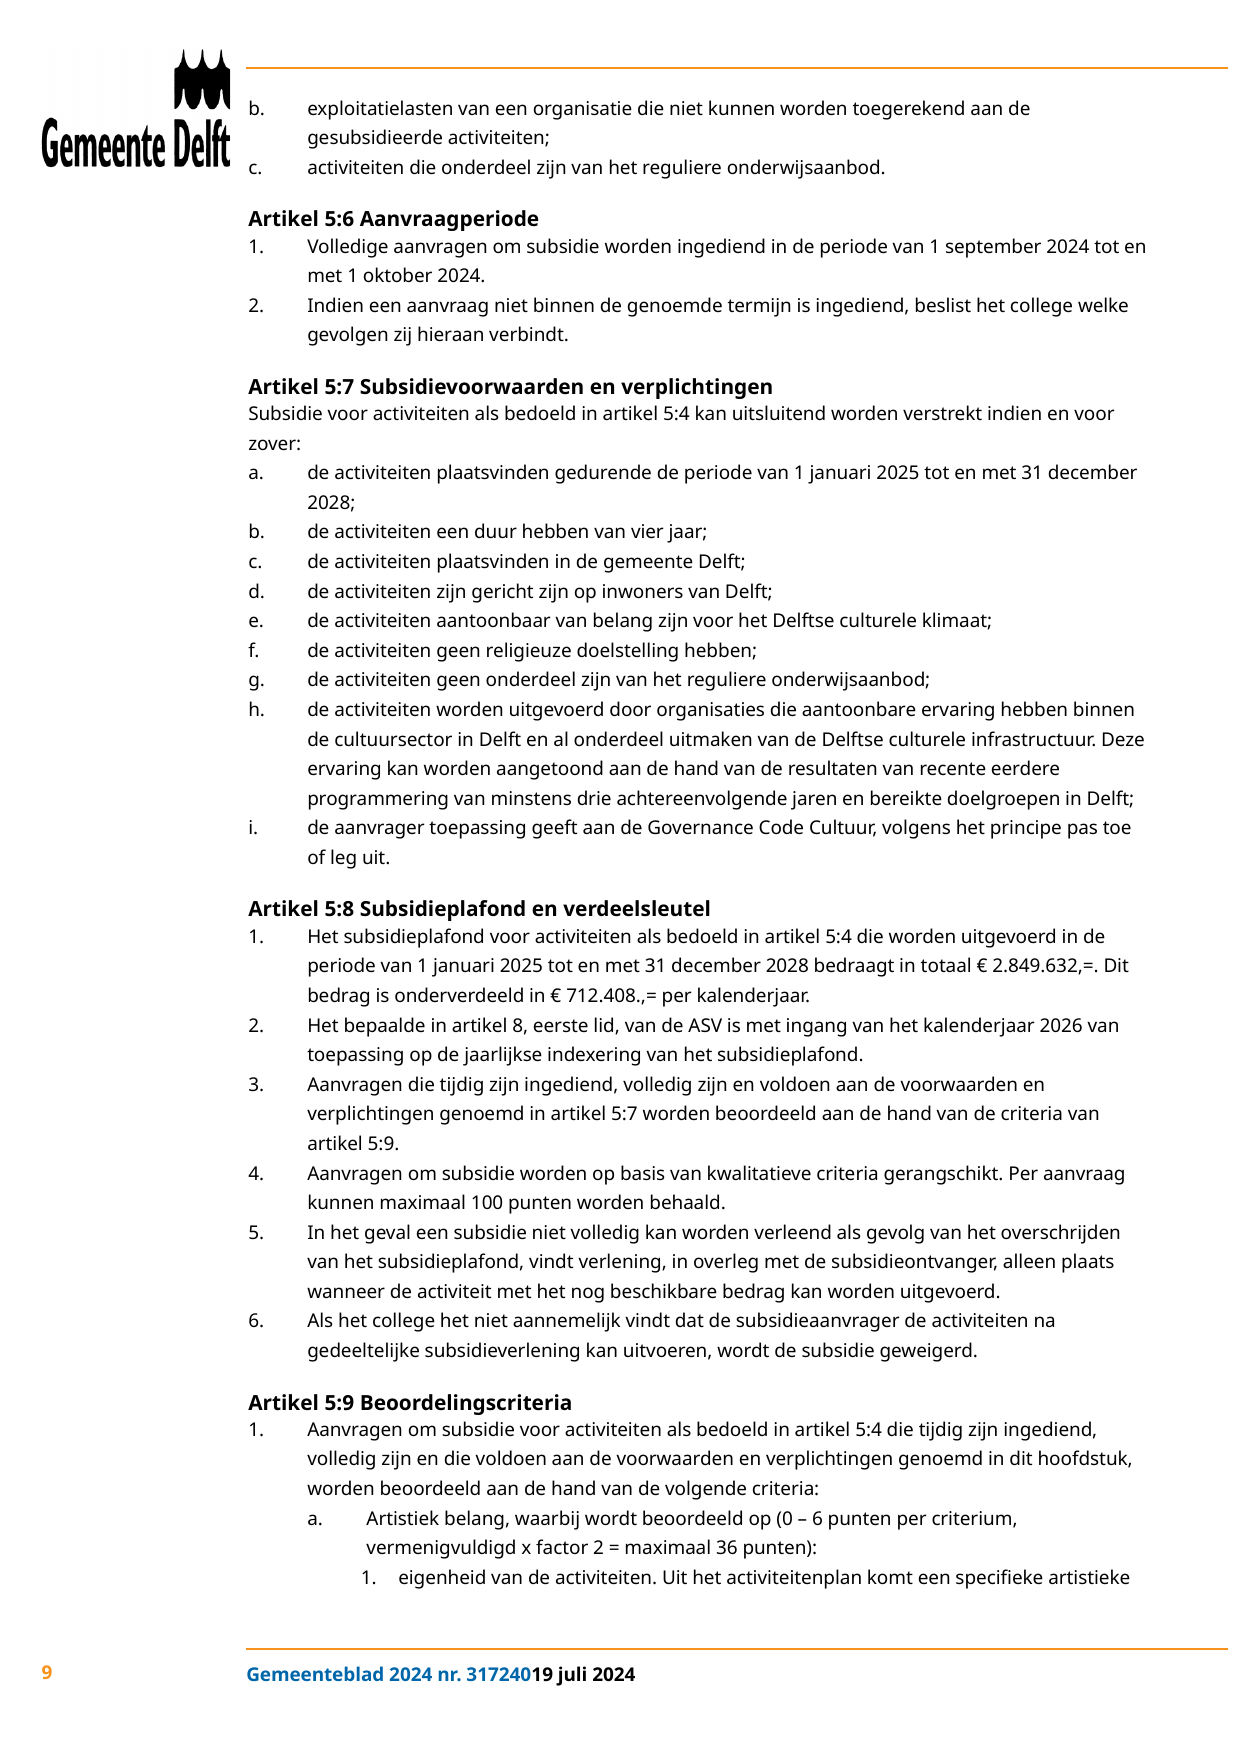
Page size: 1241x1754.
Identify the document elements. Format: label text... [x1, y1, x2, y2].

list de activiteiten geen religieuze doelstelling hebben; [248, 637, 1152, 663]
list exploitatielasten van een organisatie die niet kunnen worden toegerekend aan de gesubsidieerde activiteiten; [248, 95, 1152, 150]
list de activiteiten plaatsvinden in de gemeente Delft; [248, 548, 1152, 574]
list de activiteiten worden uitgevoerd door organisaties die aantoonbare ervaring hebben binnen de cultuursector in Delft en al onderdeel uitmaken van de Delftse culturele infrastructuur. Deze ervaring kan worden aangetoond aan de hand van de resultaten van recente eerdere programmering van minstens drie achtereenvolgende jaren en bereikte doelgroepen in Delft; [248, 696, 1152, 811]
list Aanvragen om subsidie worden op basis van kwalitatieve criteria gerangschikt. Per aanvraag kunnen maximaal 100 punten worden behaald. [248, 1160, 1152, 1215]
list Indien een aanvraag niet binnen de genoemde termijn is ingediend, beslist het college welke gevolgen zij hieraan verbindt. [248, 292, 1152, 347]
list Artistiek belang, waarbij wordt beoordeeld op (0 – 6 punten per criterium, vermenigvuldigd x factor 2 = maximaal 36 punten): [307, 1505, 1152, 1560]
list de activiteiten aantoonbaar van belang zijn voor het Delftse culturele klimaat; [248, 607, 1152, 633]
list eigenheid van de activiteiten. Uit het activiteitenplan komt een specifieke artistieke [361, 1564, 1152, 1590]
list Het bepaalde in artikel 8, eerste lid, van de ASV is met ingang van het kalenderjaar 2026 van toepassing op de jaarlijkse indexering van het subsidieplafond. [248, 1012, 1152, 1067]
text Artikel 5:8 Subsidieplafond en verdeelsleutel [248, 894, 1152, 923]
list In het geval een subsidie niet volledig kan worden verleend als gevolg van het overschrijden van het subsidieplafond, vindt verlening, in overleg met de subsidieontvanger, alleen plaats wanneer de activiteit met het nog beschikbare bedrag kan worden uitgevoerd. [248, 1219, 1152, 1304]
list de activiteiten een duur hebben van vier jaar; [248, 519, 1152, 544]
text Artikel 5:7 Subsidievoorwaarden en verplichtingen [248, 372, 1152, 400]
list de activiteiten zijn gericht zijn op inwoners van Delft; [248, 578, 1152, 604]
list Als het college het niet aannemelijk vindt dat de subsidieaanvrager de activiteiten na gedeeltelijke subsidieverlening kan uitvoeren, wordt de subsidie geweigerd. [248, 1308, 1152, 1363]
text Artikel 5:6 Aanvraagperiode [248, 204, 1152, 233]
list activiteiten die onderdeel zijn van het reguliere onderwijsaanbod. [248, 154, 1152, 180]
text Artikel 5:9 Beoordelingscriteria [248, 1388, 1152, 1416]
list Het subsidieplafond voor activiteiten als bedoeld in artikel 5:4 die worden uitgevoerd in de periode van 1 januari 2025 tot en met 31 december 2028 bedraagt in totaal € 2.849.632,=. Dit bedrag is onderverdeeld in € 712.408.,= per kalenderjaar. [248, 923, 1152, 1008]
text Subsidie voor activiteiten als bedoeld in artikel 5:4 kan uitsluitend worden verstrekt indien en voor zover: [248, 400, 1152, 456]
list de activiteiten plaatsvinden gedurende de periode van 1 januari 2025 tot en met 31 december 2028; [248, 459, 1152, 515]
list de activiteiten geen onderdeel zijn van het reguliere onderwijsaanbod; [248, 667, 1152, 692]
list Aanvragen om subsidie voor activiteiten als bedoeld in artikel 5:4 die tijdig zijn ingediend, volledig zijn en die voldoen aan de voorwaarden en verplichtingen genoemd in dit hoofdstuk, worden beoordeeld aan de hand van de volgende criteria: [248, 1416, 1152, 1501]
list Aanvragen die tijdig zijn ingediend, volledig zijn en voldoen aan de voorwaarden en verplichtingen genoemd in artikel 5:7 worden beoordeeld aan de hand van de criteria van artikel 5:9. [248, 1071, 1152, 1156]
list Volledige aanvragen om subsidie worden ingediend in de periode van 1 september 2024 tot en met 1 oktober 2024. [248, 233, 1152, 288]
picture [41, 47, 231, 172]
list de aanvrager toepassing geeft aan de Governance Code Cultuur, volgens het principe pas toe of leg uit. [248, 814, 1152, 870]
